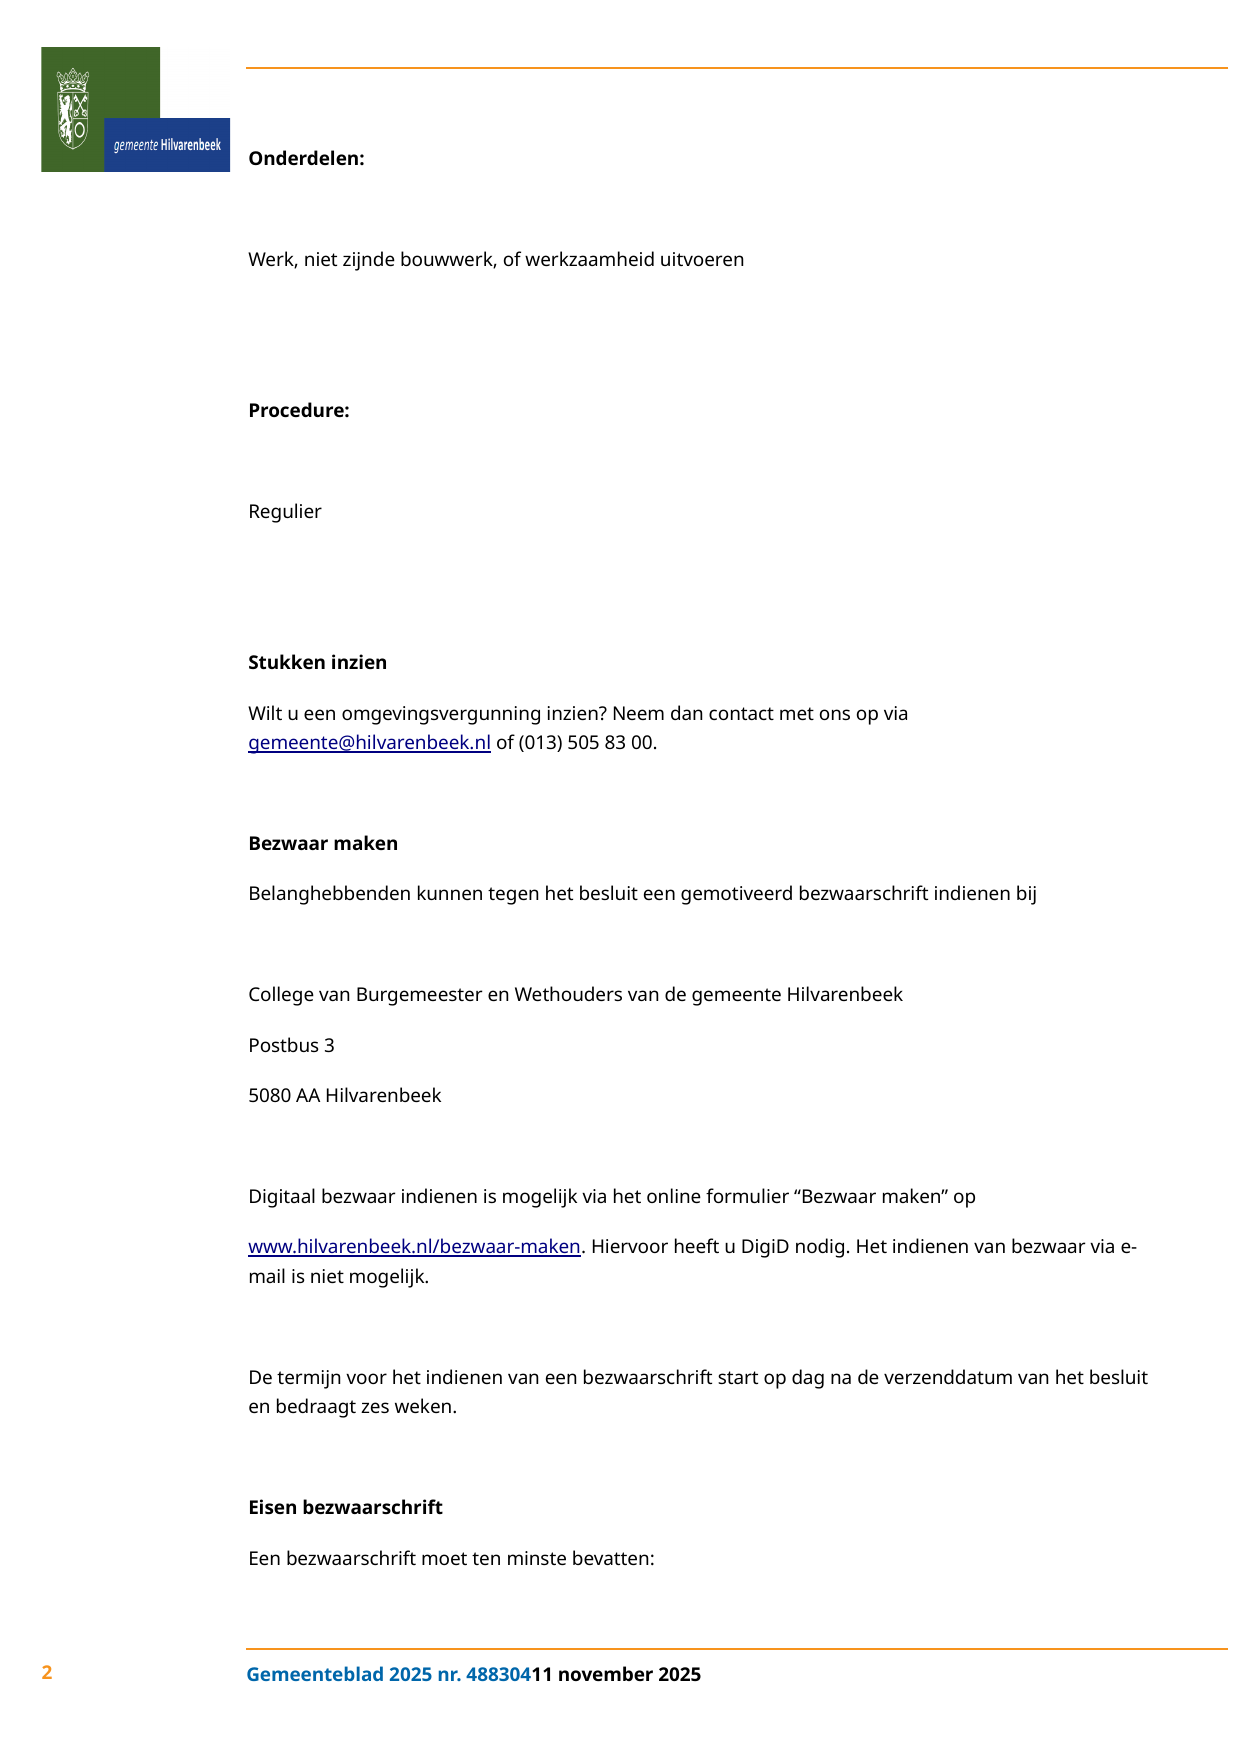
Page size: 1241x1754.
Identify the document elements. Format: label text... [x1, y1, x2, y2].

text Postbus 3 [248, 1032, 1152, 1058]
text Stukken inzien [248, 649, 1152, 675]
text Een bezwaarschrift moet ten minste bevatten: [248, 1545, 1152, 1571]
picture [41, 47, 231, 172]
text Procedure: [248, 397, 1152, 423]
text Belanghebbenden kunnen tegen het besluit een gemotiveerd bezwaarschrift indienen bij [248, 881, 1152, 906]
text Onderdelen: [248, 145, 1152, 171]
text College van Burgemeester en Wethouders van de gemeente Hilvarenbeek [248, 981, 1152, 1007]
text De termijn voor het indienen van een bezwaarschrift start op dag na de verzenddatum van het besluit en bedraagt zes weken. [248, 1364, 1152, 1419]
text Werk, niet zijnde bouwwerk, of werkzaamheid uitvoeren [248, 246, 1152, 272]
text www.hilvarenbeek.nl/bezwaar-maken. Hiervoor heeft u DigiD nodig. Het indienen van bezwaar via e-mail is niet mogelijk. [248, 1233, 1152, 1289]
text Regulier [248, 498, 1152, 524]
text 5080 AA Hilvarenbeek [248, 1082, 1152, 1108]
text Eisen bezwaarschrift [248, 1494, 1152, 1520]
text Wilt u een omgevingsvergunning inzien? Neem dan contact met ons op via gemeente@hilvarenbeek.nl of (013) 505 83 00. [248, 700, 1152, 755]
text Digitaal bezwaar indienen is mogelijk via het online formulier “Bezwaar maken” op [248, 1183, 1152, 1209]
text Bezwaar maken [248, 830, 1152, 856]
